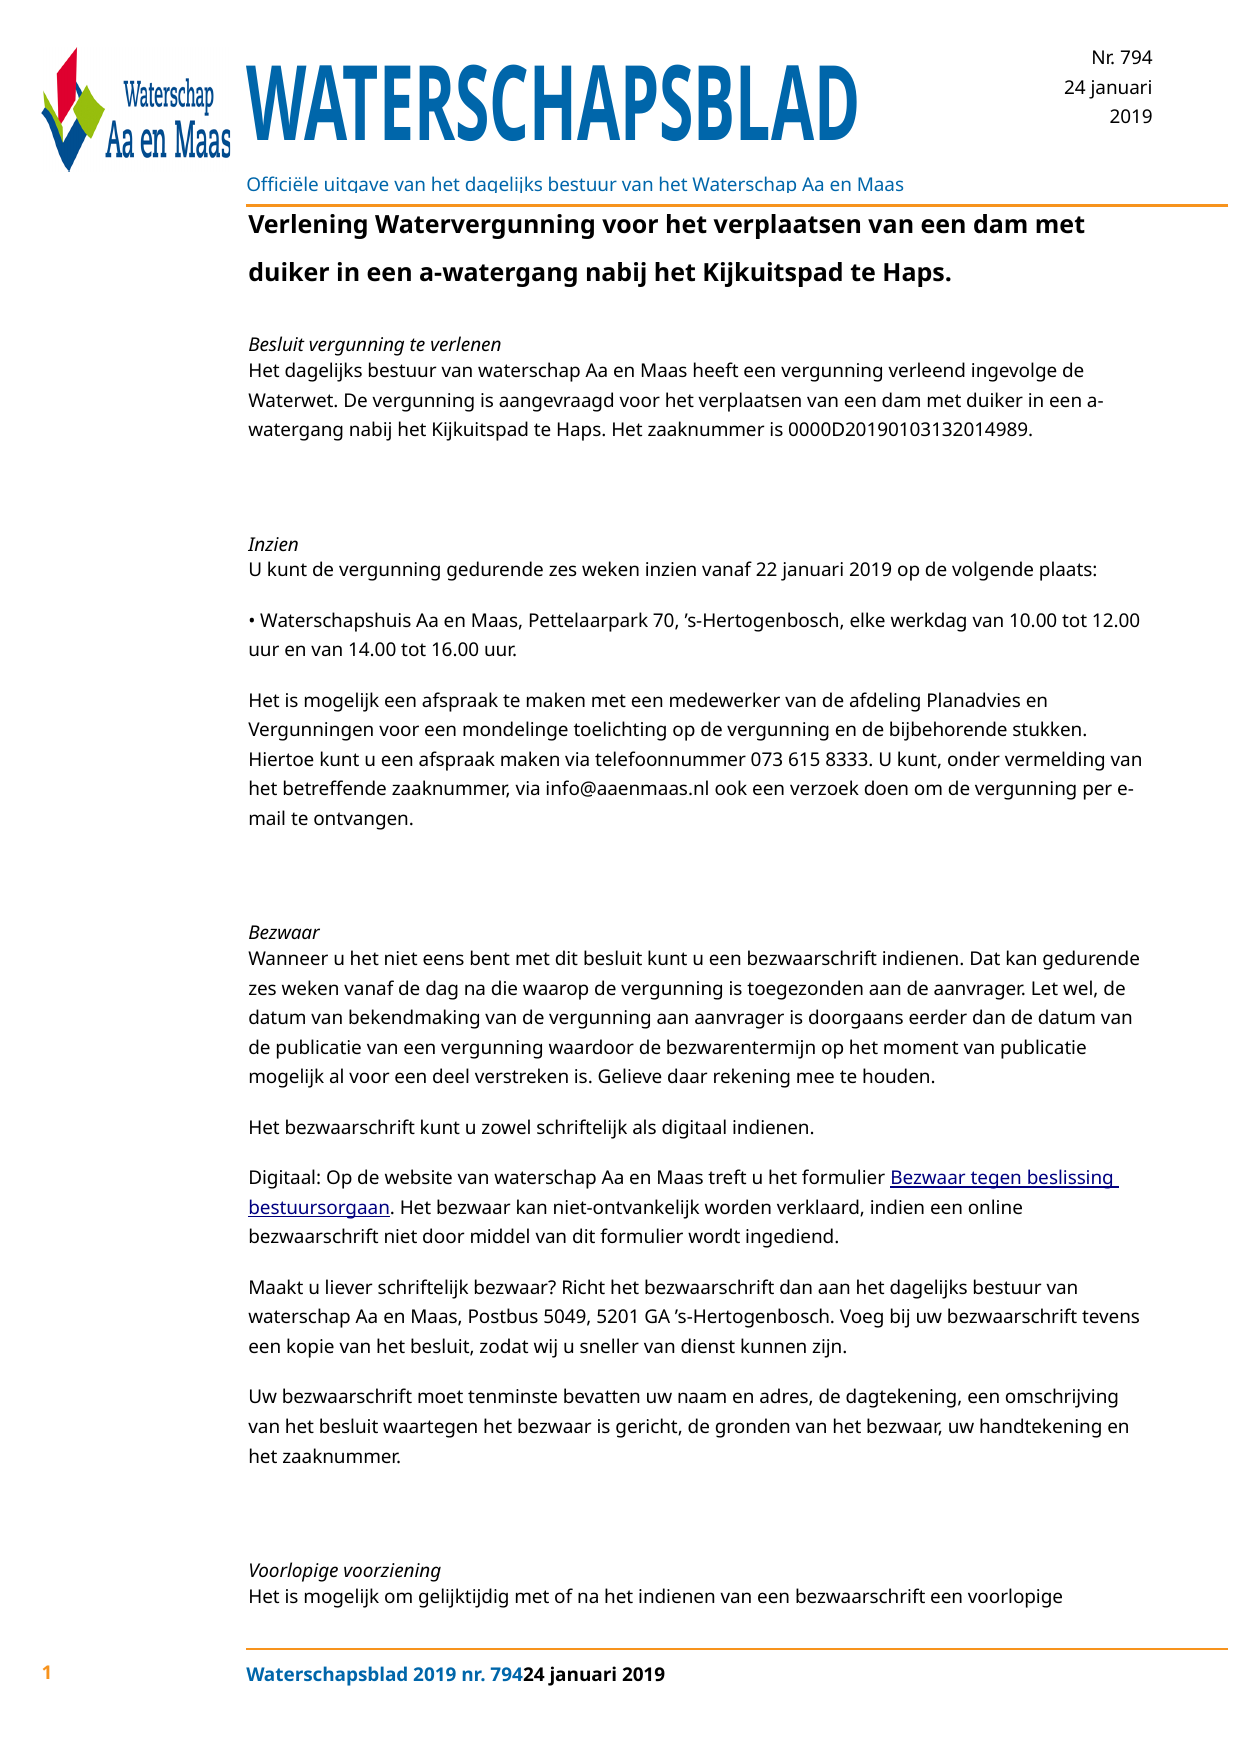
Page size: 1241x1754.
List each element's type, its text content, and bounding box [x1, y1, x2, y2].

text Het bezwaarschrift kunt u zowel schriftelijk als digitaal indienen. [248, 1114, 1152, 1140]
text Wanneer u het niet eens bent met dit besluit kunt u een bezwaarschrift indienen. Dat kan gedurende zes weken vanaf de dag na die waarop de vergunning is toegezonden aan de aanvrager. Let wel, de datum van bekendmaking van de vergunning aan aanvrager is doorgaans eerder dan de datum van de publicatie van een vergunning waardoor de bezwarentermijn op het moment van publicatie mogelijk al voor een deel verstreken is. Gelieve daar rekening mee te houden. [248, 945, 1152, 1089]
text Voorlopige voorziening [248, 1557, 1152, 1583]
text U kunt de vergunning gedurende zes weken inzien vanaf 22 januari 2019 op de volgende plaats: [248, 556, 1152, 582]
text Inzien [248, 531, 1152, 556]
text • Waterschapshuis Aa en Maas, Pettelaarpark 70, ’s-Hertogenbosch, elke werkdag van 10.00 tot 12.00 uur en van 14.00 tot 16.00 uur. [248, 607, 1152, 662]
text Het dagelijks bestuur van waterschap Aa en Maas heeft een vergunning verleend ingevolge de Waterwet. De vergunning is aangevraagd voor het verplaatsen van een dam met duiker in een a-watergang nabij het Kijkuitspad te Haps. Het zaaknummer is 0000D20190103132014989. [248, 357, 1152, 442]
text Het is mogelijk om gelijktijdig met of na het indienen van een bezwaarschrift een voorlopige [248, 1583, 1152, 1609]
text Verlening Watervergunning voor het verplaatsen van een dam met duiker in een a-watergang nabij het Kijkuitspad te Haps. [248, 207, 1152, 288]
text Het is mogelijk een afspraak te maken met een medewerker van de afdeling Planadvies en Vergunningen voor een mondelinge toelichting op de vergunning en de bijbehorende stukken. Hiertoe kunt u een afspraak maken via telefoonnummer 073 615 8333. U kunt, onder vermelding van het betreffende zaaknummer, via info@aaenmaas.nl ook een verzoek doen om de vergunning per e-mail te ontvangen. [248, 687, 1152, 831]
text Bezwaar [248, 919, 1152, 945]
picture [41, 47, 231, 172]
text Besluit vergunning te verlenen [248, 331, 1152, 357]
text Digitaal: Op de website van waterschap Aa en Maas treft u het formulier Bezwaar tegen beslissing bestuursorgaan. Het bezwaar kan niet-ontvankelijk worden verklaard, indien een online bezwaarschrift niet door middel van dit formulier wordt ingediend. [248, 1164, 1152, 1249]
text Maakt u liever schriftelijk bezwaar? Richt het bezwaarschrift dan aan het dagelijks bestuur van waterschap Aa en Maas, Postbus 5049, 5201 GA ’s-Hertogenbosch. Voeg bij uw bezwaarschrift tevens een kopie van het besluit, zodat wij u sneller van dienst kunnen zijn. [248, 1274, 1152, 1359]
text Uw bezwaarschrift moet tenminste bevatten uw naam en adres, de dagtekening, een omschrijving van het besluit waartegen het bezwaar is gericht, de gronden van het bezwaar, uw handtekening en het zaaknummer. [248, 1384, 1152, 1468]
